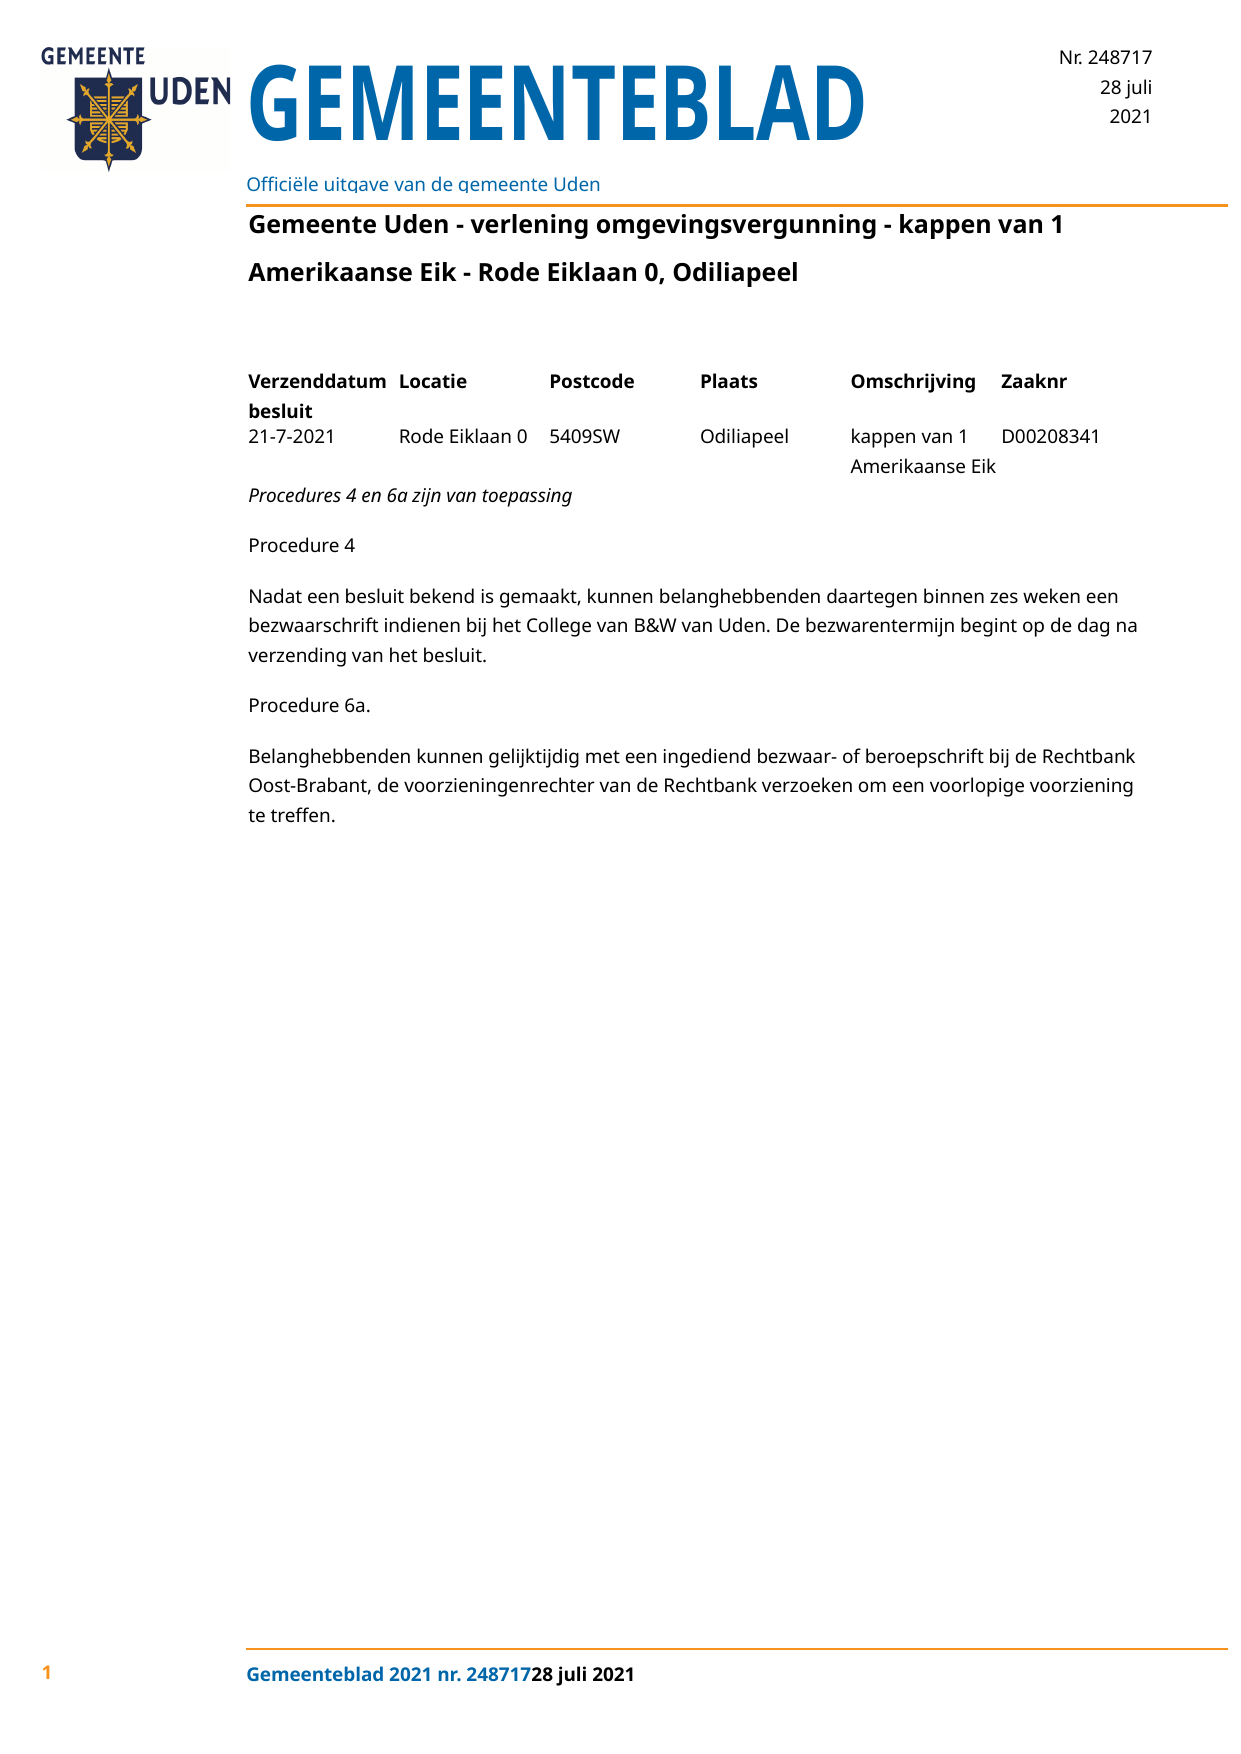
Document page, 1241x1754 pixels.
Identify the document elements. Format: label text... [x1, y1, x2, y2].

picture [41, 47, 231, 172]
table_header Locatie [399, 369, 549, 424]
table_header Postcode [549, 369, 700, 424]
table_cell D00208341 [1001, 424, 1152, 479]
text Procedure 4 [248, 533, 1152, 558]
table_header Zaaknr [1001, 369, 1152, 424]
table_cell 5409SW [549, 424, 700, 479]
table_header Verzenddatum besluit [248, 369, 398, 424]
table_header Plaats [700, 369, 850, 424]
text Procedure 6a. [248, 693, 1152, 718]
table_cell 21-7-2021 [248, 424, 398, 479]
table_cell kappen van 1 Amerikaanse Eik [850, 424, 1001, 479]
table_cell Odiliapeel [700, 424, 850, 479]
text Procedures 4 en 6a zijn van toepassing [248, 482, 1152, 508]
text Belanghebbenden kunnen gelijktijdig met een ingediend bezwaar- of beroepschrift bij de Rechtbank Oost-Brabant, de voorzieningenrechter van de Rechtbank verzoeken om een voorlopige voorziening te treffen. [248, 743, 1152, 828]
text Nadat een besluit bekend is gemaakt, kunnen belanghebbenden daartegen binnen zes weken een bezwaarschrift indienen bij het College van B&W van Uden. De bezwarentermijn begint op de dag na verzending van het besluit. [248, 583, 1152, 668]
table_cell Rode Eiklaan 0 [399, 424, 549, 479]
table_header Omschrijving [850, 369, 1001, 424]
text Gemeente Uden - verlening omgevingsvergunning - kappen van 1 Amerikaanse Eik - Rode Eiklaan 0, Odiliapeel [248, 207, 1152, 288]
